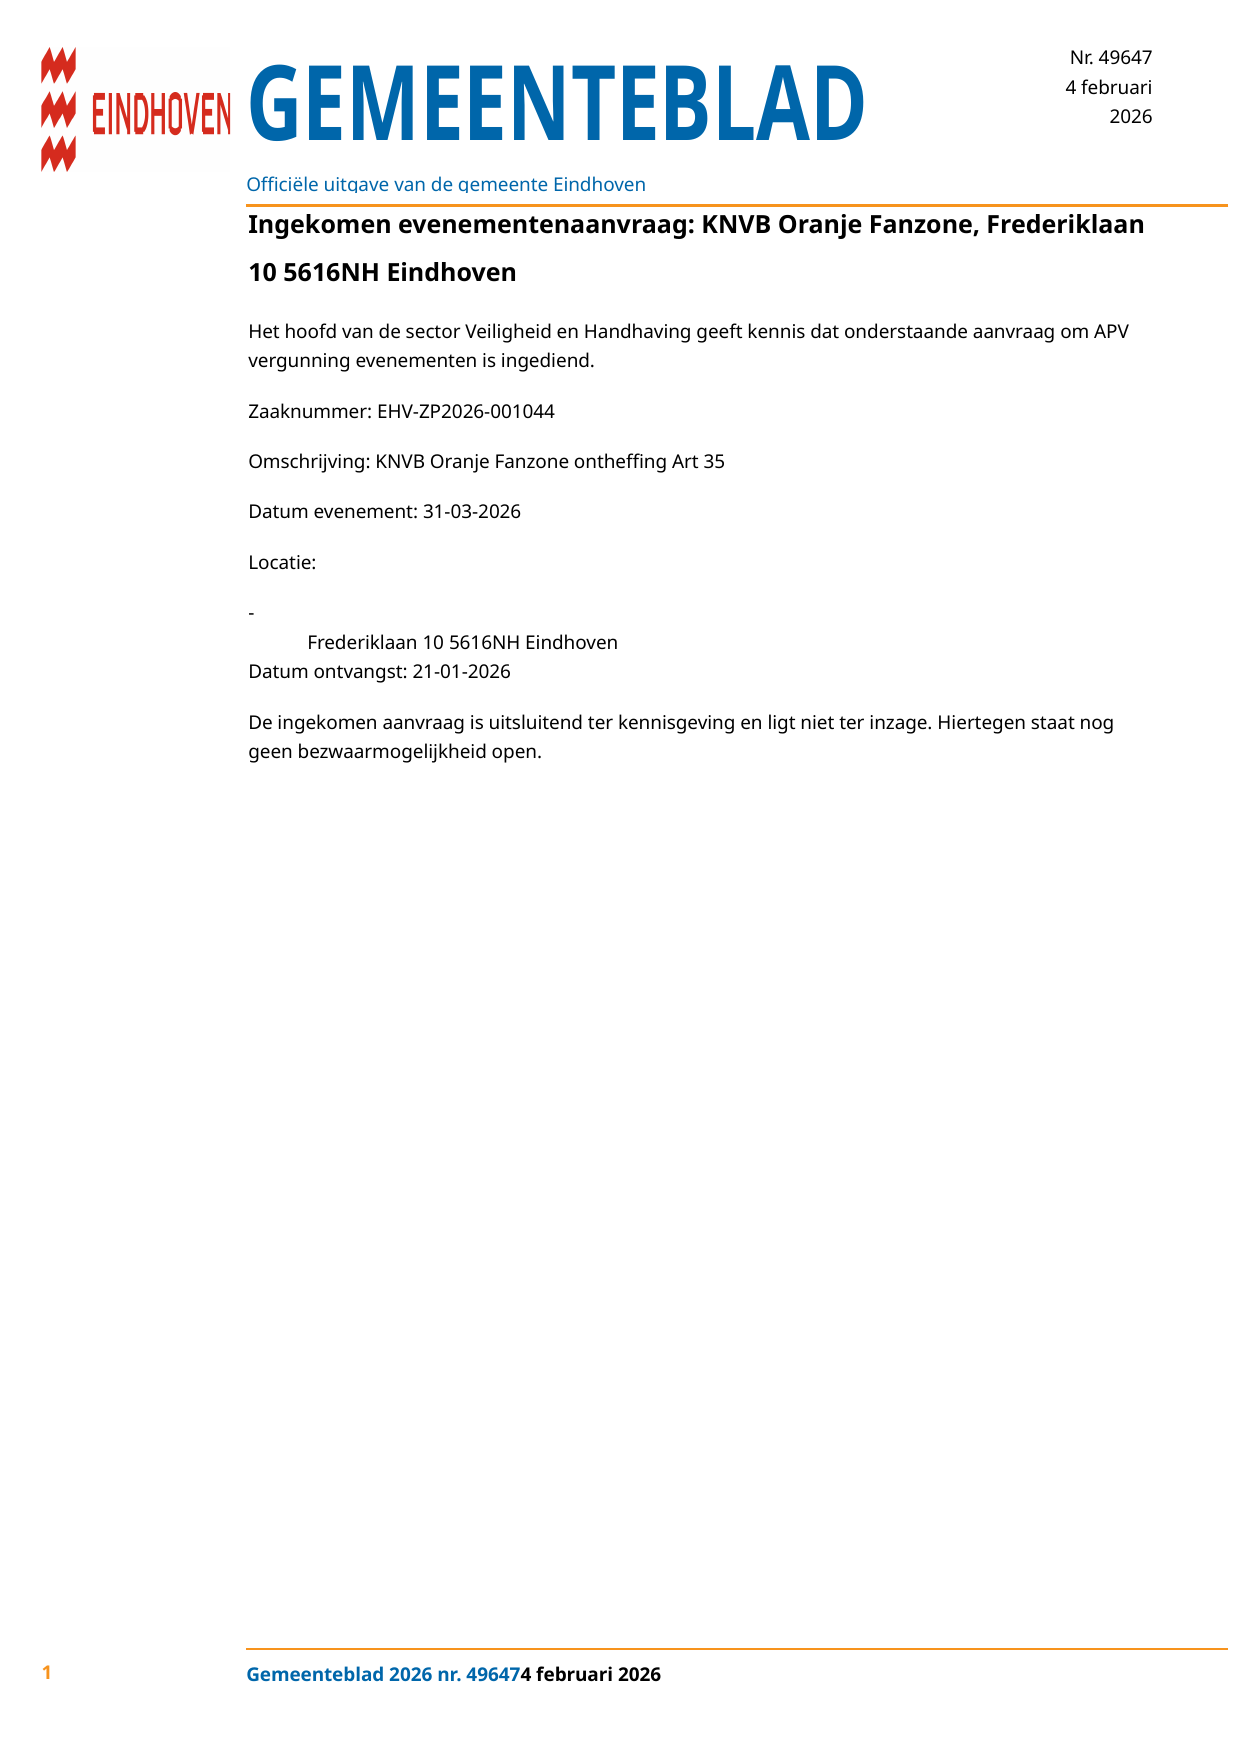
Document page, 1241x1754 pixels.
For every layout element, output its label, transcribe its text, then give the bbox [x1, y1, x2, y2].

text Het hoofd van de sector Veiligheid en Handhaving geeft kennis dat onderstaande aanvraag om APV vergunning evenementen is ingediend. [248, 318, 1152, 373]
text Datum ontvangst: 21-01-2026 [248, 659, 1152, 684]
text Datum evenement: 31-03-2026 [248, 499, 1152, 524]
text Ingekomen evenementenaanvraag: KNVB Oranje Fanzone, Frederiklaan 10 5616NH Eindhoven [248, 207, 1152, 288]
picture [41, 47, 231, 172]
text Zaaknummer: EHV-ZP2026-001044 [248, 398, 1152, 424]
list Frederiklaan 10 5616NH Eindhoven [248, 629, 1152, 655]
text Locatie: [248, 549, 1152, 575]
text De ingekomen aanvraag is uitsluitend ter kennisgeving en ligt niet ter inzage. Hiertegen staat nog geen bezwaarmogelijkheid open. [248, 709, 1152, 764]
text Omschrijving: KNVB Oranje Fanzone ontheffing Art 35 [248, 448, 1152, 474]
